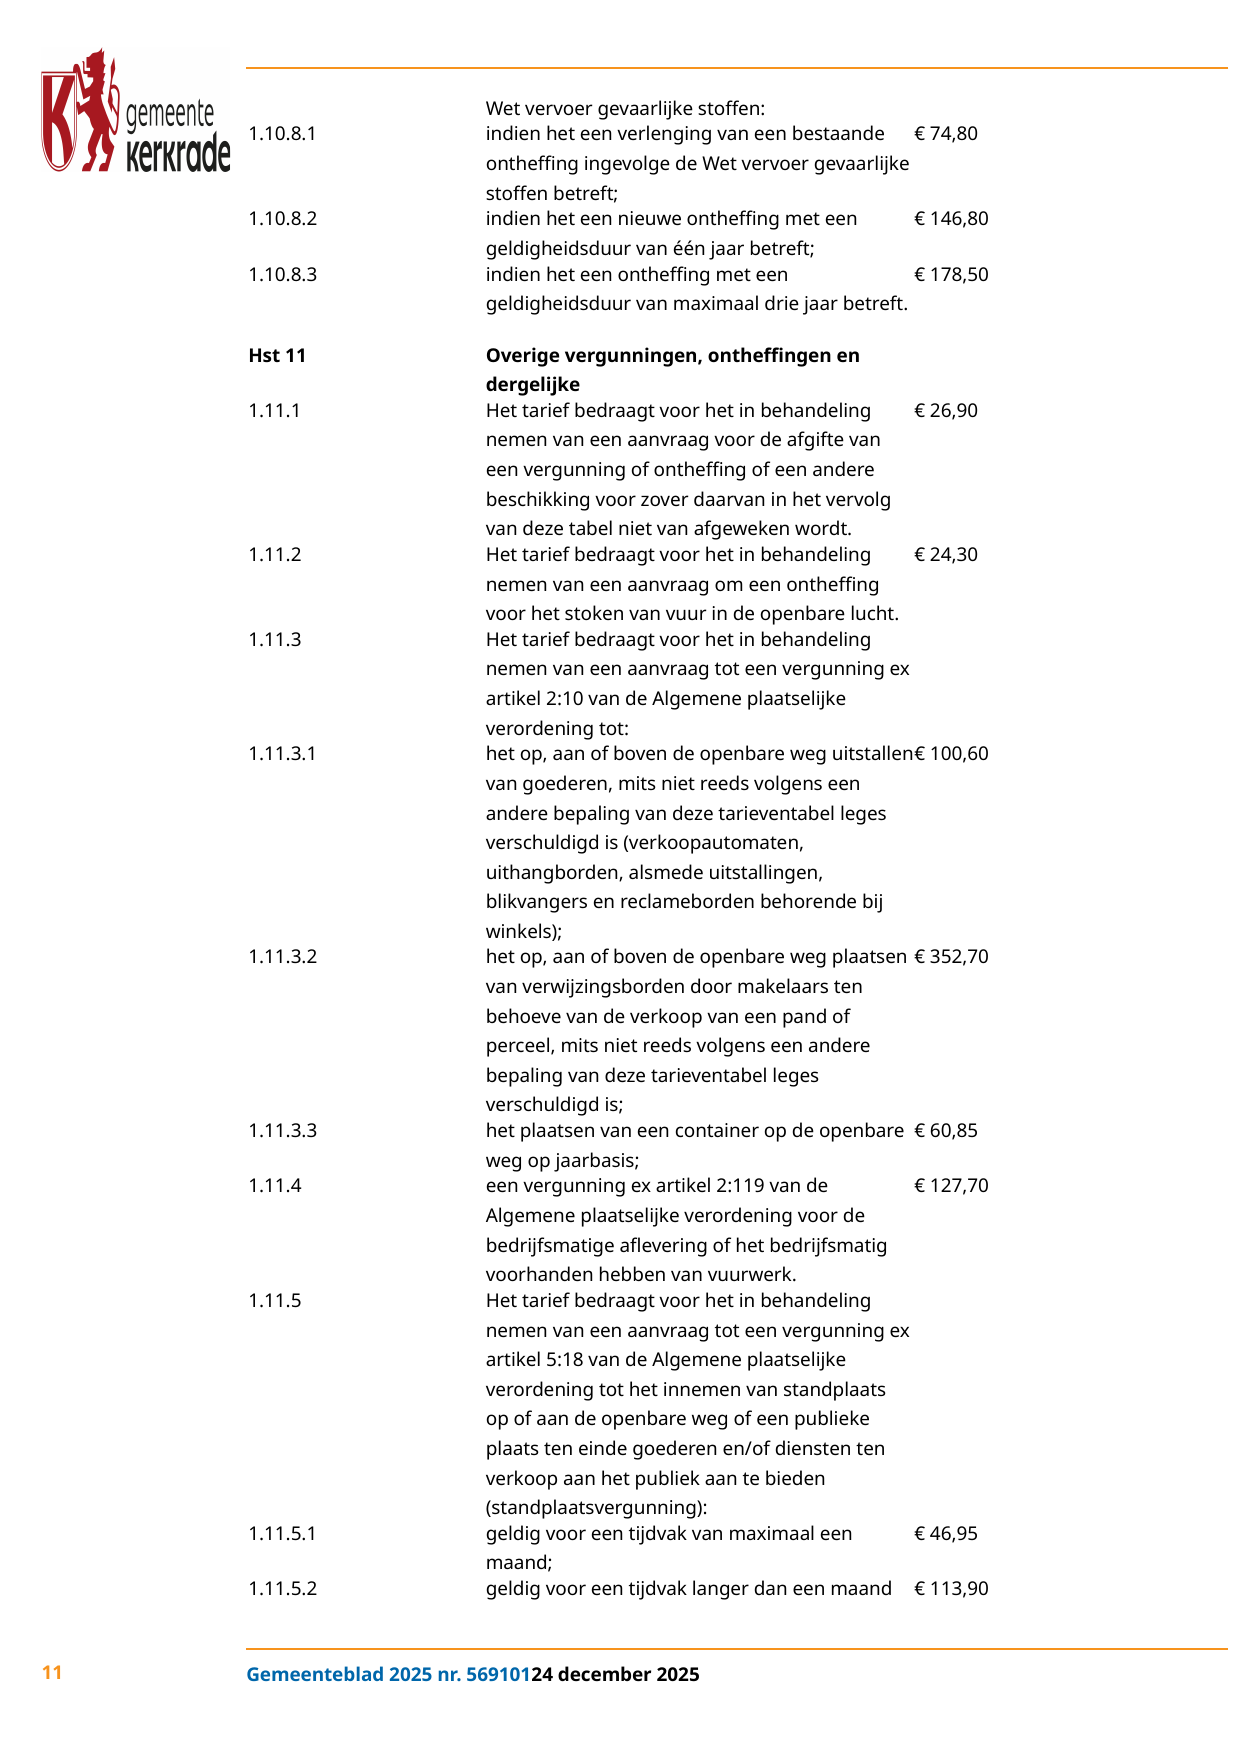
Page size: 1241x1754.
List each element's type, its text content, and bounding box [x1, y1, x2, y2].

table_cell Hst 11 [248, 342, 486, 397]
table_cell € 113,90 [914, 1575, 1152, 1601]
table_cell [486, 316, 914, 342]
table_cell Het tarief bedraagt voor het in behandeling nemen van een aanvraag tot een vergunning ex artikel 5:18 van de Algemene plaatselijke verordening tot het innemen van standplaats op of aan de openbare weg of een publieke plaats ten einde goederen en/of diensten ten verkoop aan het publiek aan te bieden (standplaatsvergunning): [486, 1287, 914, 1520]
table_cell 1.10.8.2 [248, 205, 486, 261]
table_cell 1.11.4 [248, 1173, 486, 1287]
table_cell het op, aan of boven de openbare weg plaatsen van verwijzingsborden door makelaars ten behoeve van de verkoop van een pand of perceel, mits niet reeds volgens een andere bepaling van deze tarieventabel leges verschuldigd is; [486, 944, 914, 1117]
table_cell Het tarief bedraagt voor het in behandeling nemen van een aanvraag om een ontheffing voor het stoken van vuur in de openbare lucht. [486, 541, 914, 626]
table_cell 1.11.3.1 [248, 741, 486, 944]
table_cell [914, 95, 1152, 121]
table_cell indien het een verlenging van een bestaande ontheffing ingevolge de Wet vervoer gevaarlijke stoffen betreft; [486, 121, 914, 205]
table_cell [914, 316, 1152, 342]
table_cell € 60,85 [914, 1118, 1152, 1173]
table_cell € 127,70 [914, 1173, 1152, 1287]
table_cell Het tarief bedraagt voor het in behandeling nemen van een aanvraag voor de afgifte van een vergunning of ontheffing of een andere beschikking voor zover daarvan in het vervolg van deze tabel niet van afgeweken wordt. [486, 397, 914, 541]
table_cell geldig voor een tijdvak van maximaal een maand; [486, 1520, 914, 1575]
table_cell [248, 95, 486, 121]
table_cell 1.11.2 [248, 541, 486, 626]
table_cell indien het een nieuwe ontheffing met een geldigheidsduur van één jaar betreft; [486, 205, 914, 261]
table_cell Het tarief bedraagt voor het in behandeling nemen van een aanvraag tot een vergunning ex artikel 2:10 van de Algemene plaatselijke verordening tot: [486, 626, 914, 741]
table_cell 1.11.5.1 [248, 1520, 486, 1575]
table_cell Wet vervoer gevaarlijke stoffen: [486, 95, 914, 121]
table_cell Overige vergunningen, ontheffingen en dergelijke [486, 342, 914, 397]
table_cell [248, 316, 486, 342]
table_cell € 100,60 [914, 741, 1152, 944]
table_cell 1.11.1 [248, 397, 486, 541]
table_cell [914, 626, 1152, 741]
table_cell 1.11.3 [248, 626, 486, 741]
table_cell het op, aan of boven de openbare weg uitstallen van goederen, mits niet reeds volgens een andere bepaling van deze tarieventabel leges verschuldigd is (verkoopautomaten, uithangborden, alsmede uitstallingen, blikvangers en reclameborden behorende bij winkels); [486, 741, 914, 944]
table_cell 1.10.8.1 [248, 121, 486, 205]
table_cell € 24,30 [914, 541, 1152, 626]
table_cell het plaatsen van een container op de openbare weg op jaarbasis; [486, 1118, 914, 1173]
table_cell 1.11.5 [248, 1287, 486, 1520]
table_cell 1.11.3.3 [248, 1118, 486, 1173]
table_cell € 26,90 [914, 397, 1152, 541]
table_cell € 46,95 [914, 1520, 1152, 1575]
table_cell € 74,80 [914, 121, 1152, 205]
table_cell [914, 342, 1152, 397]
table_cell 1.11.3.2 [248, 944, 486, 1117]
table_cell 1.11.5.2 [248, 1575, 486, 1601]
picture [41, 47, 231, 172]
table_cell [914, 1287, 1152, 1520]
table_cell geldig voor een tijdvak langer dan een maand [486, 1575, 914, 1601]
table_cell € 146,80 [914, 205, 1152, 261]
table_cell een vergunning ex artikel 2:119 van de Algemene plaatselijke verordening voor de bedrijfsmatige aflevering of het bedrijfsmatig voorhanden hebben van vuurwerk. [486, 1173, 914, 1287]
table_cell indien het een ontheffing met een geldigheidsduur van maximaal drie jaar betreft. [486, 261, 914, 316]
table_cell 1.10.8.3 [248, 261, 486, 316]
table_cell € 178,50 [914, 261, 1152, 316]
table_cell € 352,70 [914, 944, 1152, 1117]
